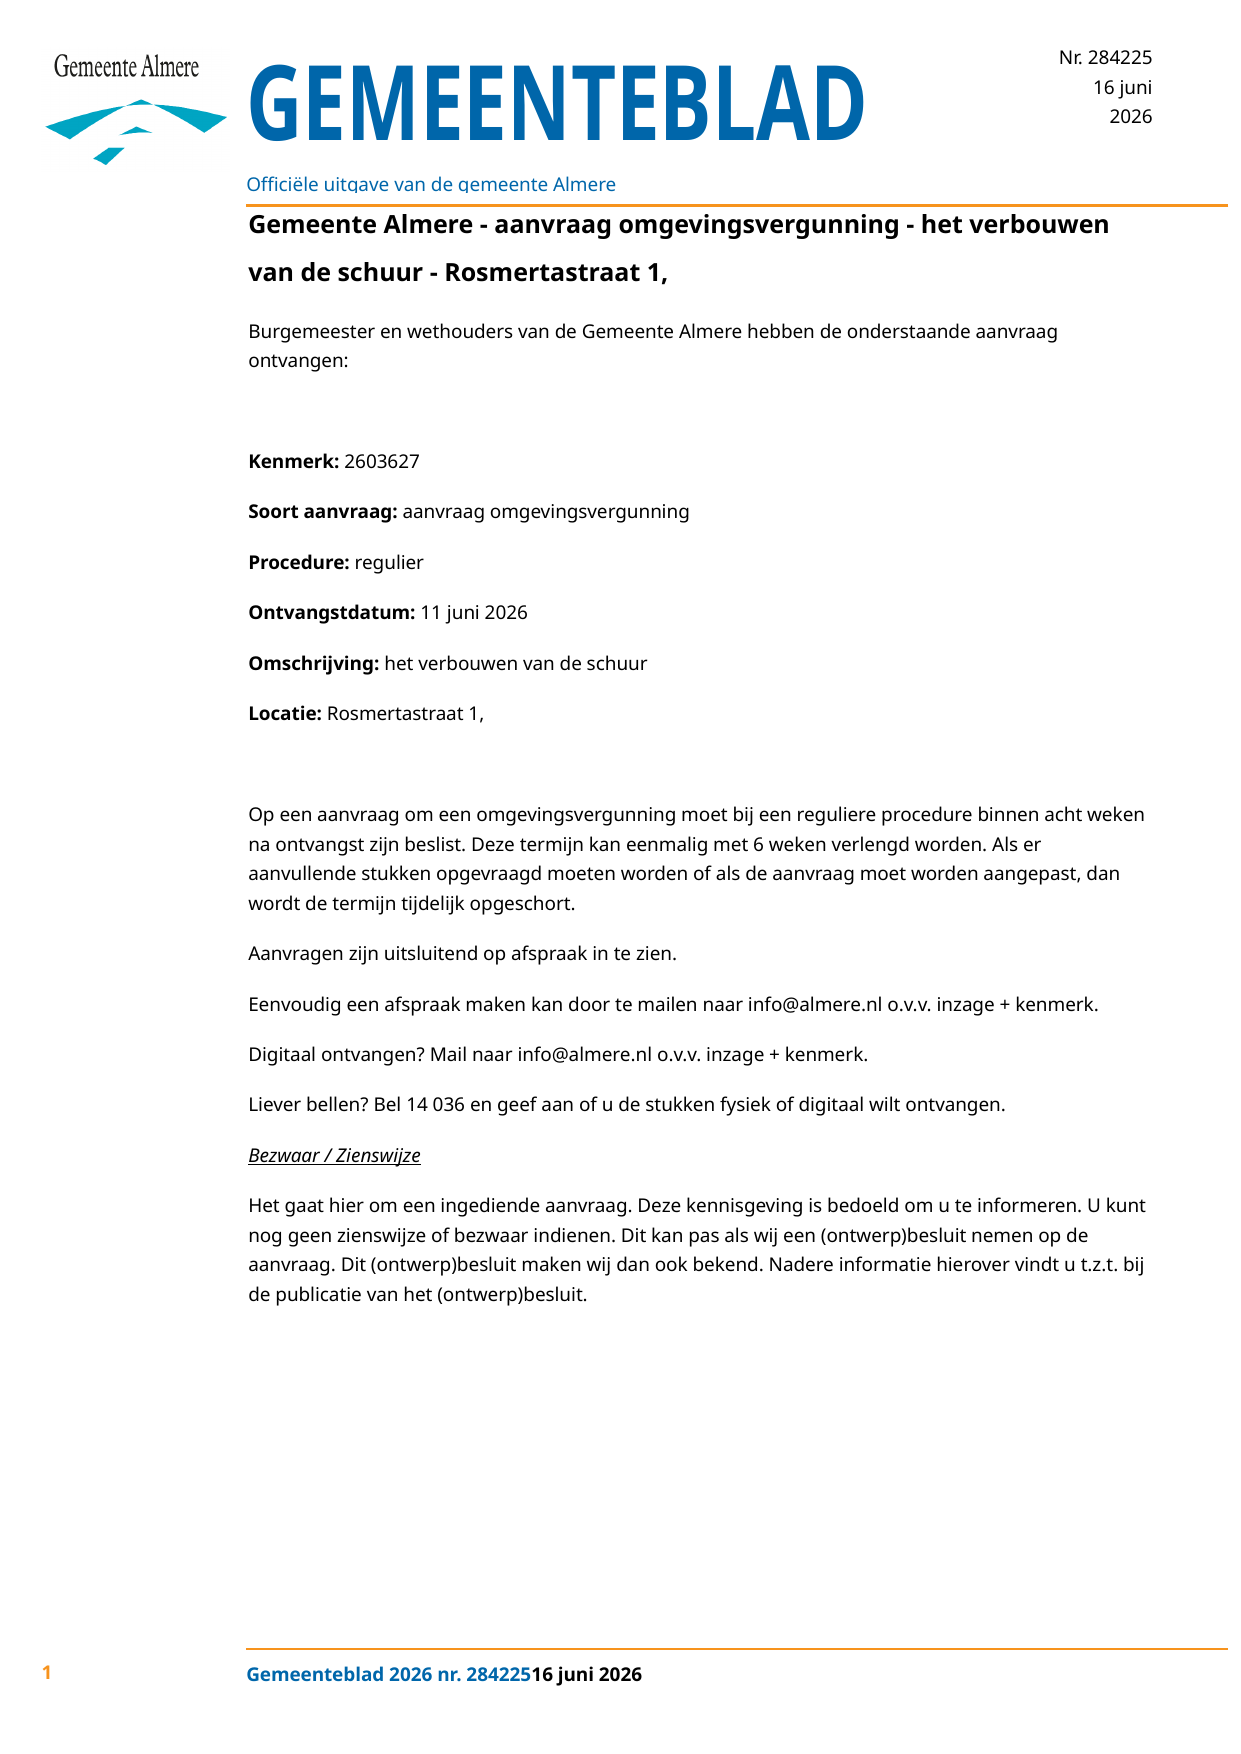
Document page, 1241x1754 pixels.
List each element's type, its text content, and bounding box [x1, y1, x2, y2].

text Liever bellen? Bel 14 036 en geef aan of u de stukken fysiek of digitaal wilt ontvangen. [248, 1092, 1152, 1117]
picture [41, 47, 231, 172]
text Locatie: Rosmertastraat 1, [248, 700, 1152, 726]
text Digitaal ontvangen? Mail naar info@almere.nl o.v.v. inzage + kenmerk. [248, 1041, 1152, 1067]
text Kenmerk: 2603627 [248, 448, 1152, 474]
text Burgemeester en wethouders van de Gemeente Almere hebben de onderstaande aanvraag ontvangen: [248, 318, 1152, 373]
text Het gaat hier om een ingediende aanvraag. Deze kennisgeving is bedoeld om u te informeren. U kunt nog geen zienswijze of bezwaar indienen. Dit kan pas als wij een (ontwerp)besluit nemen op de aanvraag. Dit (ontwerp)besluit maken wij dan ook bekend. Nadere informatie hierover vindt u t.z.t. bij de publicatie van het (ontwerp)besluit. [248, 1192, 1152, 1307]
text Omschrijving: het verbouwen van de schuur [248, 650, 1152, 676]
text Op een aanvraag om een omgevingsvergunning moet bij een reguliere procedure binnen acht weken na ontvangst zijn beslist. Deze termijn kan eenmalig met 6 weken verlengd worden. Als er aanvullende stukken opgevraagd moeten worden of als de aanvraag moet worden aangepast, dan wordt de termijn tijdelijk opgeschort. [248, 801, 1152, 916]
text Gemeente Almere - aanvraag omgevingsvergunning - het verbouwen van de schuur - Rosmertastraat 1, [248, 207, 1152, 288]
text Eenvoudig een afspraak maken kan door te mailen naar info@almere.nl o.v.v. inzage + kenmerk. [248, 991, 1152, 1017]
text Bezwaar / Zienswijze [248, 1142, 1152, 1168]
text Aanvragen zijn uitsluitend op afspraak in te zien. [248, 940, 1152, 966]
text Soort aanvraag: aanvraag omgevingsvergunning [248, 499, 1152, 524]
text Procedure: regulier [248, 549, 1152, 575]
text Ontvangstdatum: 11 juni 2026 [248, 599, 1152, 625]
